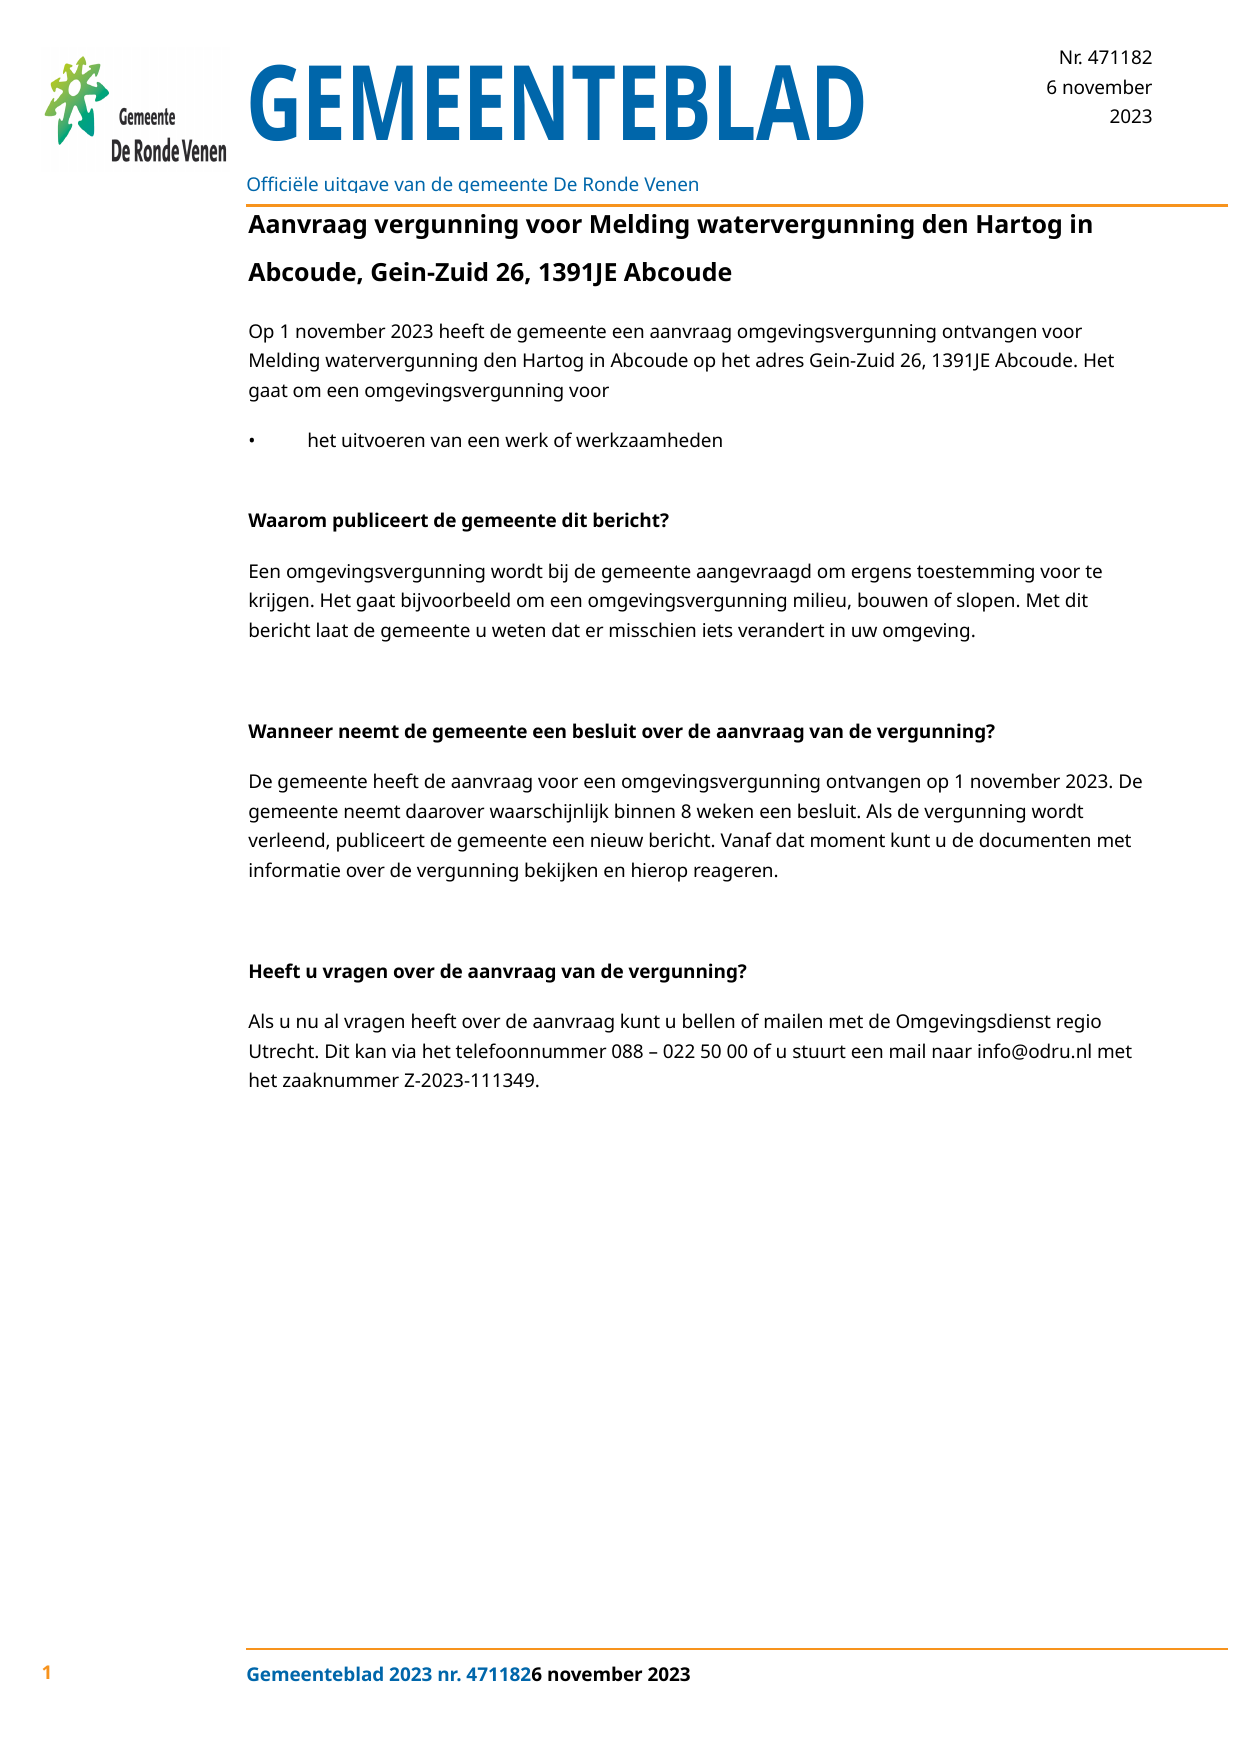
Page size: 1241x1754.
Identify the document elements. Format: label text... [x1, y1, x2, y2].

text Als u nu al vragen heeft over de aanvraag kunt u bellen of mailen met de Omgevingsdienst regio Utrecht. Dit kan via het telefoonnummer 088 – 022 50 00 of u stuurt een mail naar info@odru.nl met het zaaknummer Z-2023-111349. [248, 1008, 1152, 1093]
text Aanvraag vergunning voor Melding watervergunning den Hartog in Abcoude, Gein-Zuid 26, 1391JE Abcoude [248, 207, 1152, 288]
text Een omgevingsvergunning wordt bij de gemeente aangevraagd om ergens toestemming voor te krijgen. Het gaat bijvoorbeeld om een omgevingsvergunning milieu, bouwen of slopen. Met dit bericht laat de gemeente u weten dat er misschien iets verandert in uw omgeving. [248, 558, 1152, 643]
text Waarom publiceert de gemeente dit bericht? [248, 507, 1152, 533]
list het uitvoeren van een werk of werkzaamheden [248, 427, 1152, 453]
text De gemeente heeft de aanvraag voor een omgevingsvergunning ontvangen op 1 november 2023. De gemeente neemt daarover waarschijnlijk binnen 8 weken een besluit. Als de vergunning wordt verleend, publiceert de gemeente een nieuw bericht. Vanaf dat moment kunt u de documenten met informatie over de vergunning bekijken en hierop reageren. [248, 768, 1152, 883]
picture [41, 47, 231, 172]
text Wanneer neemt de gemeente een besluit over de aanvraag van de vergunning? [248, 718, 1152, 744]
text Heeft u vragen over de aanvraag van de vergunning? [248, 958, 1152, 984]
text Op 1 november 2023 heeft de gemeente een aanvraag omgevingsvergunning ontvangen voor Melding watervergunning den Hartog in Abcoude op het adres Gein-Zuid 26, 1391JE Abcoude. Het gaat om een omgevingsvergunning voor [248, 318, 1152, 403]
